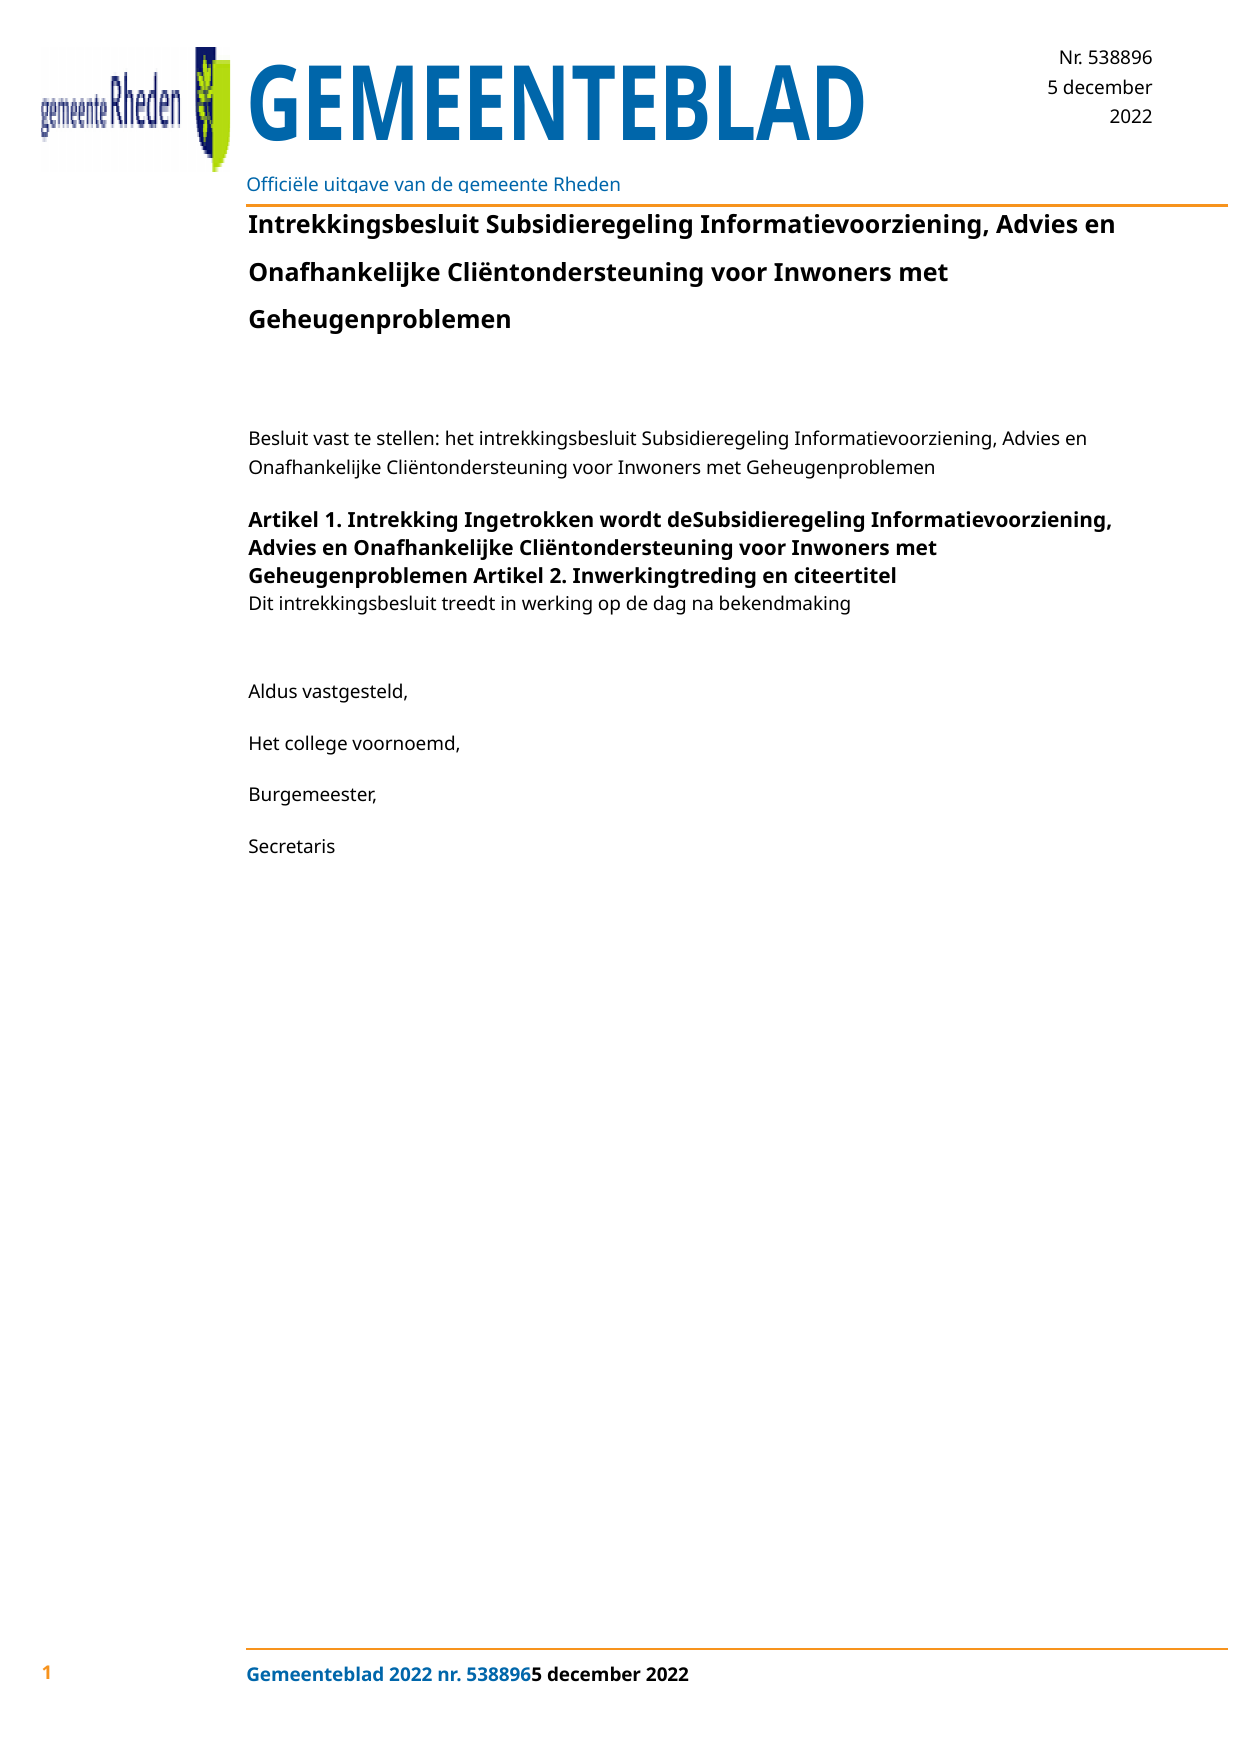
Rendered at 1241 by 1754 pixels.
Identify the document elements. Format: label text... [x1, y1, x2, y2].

picture [41, 47, 231, 172]
text Het college voornoemd, [248, 730, 1152, 756]
text Dit intrekkingsbesluit treedt in werking op de dag na bekendmaking [248, 590, 1152, 616]
text Intrekkingsbesluit Subsidieregeling Informatievoorziening, Advies en Onafhankelijke Cliëntondersteuning voor Inwoners met Geheugenproblemen [248, 207, 1152, 336]
text Burgemeester, [248, 782, 1152, 807]
text Aldus vastgesteld, [248, 679, 1152, 704]
text Artikel 1. Intrekking Ingetrokken wordt deSubsidieregeling Informatievoorziening, Advies en Onafhankelijke Cliëntondersteuning voor Inwoners met Geheugenproblemen Artikel 2. Inwerkingtreding en citeertitel [248, 505, 1152, 590]
text Secretaris [248, 833, 1152, 859]
text Besluit vast te stellen: het intrekkingsbesluit Subsidieregeling Informatievoorziening, Advies en Onafhankelijke Cliëntondersteuning voor Inwoners met Geheugenproblemen [248, 425, 1152, 480]
